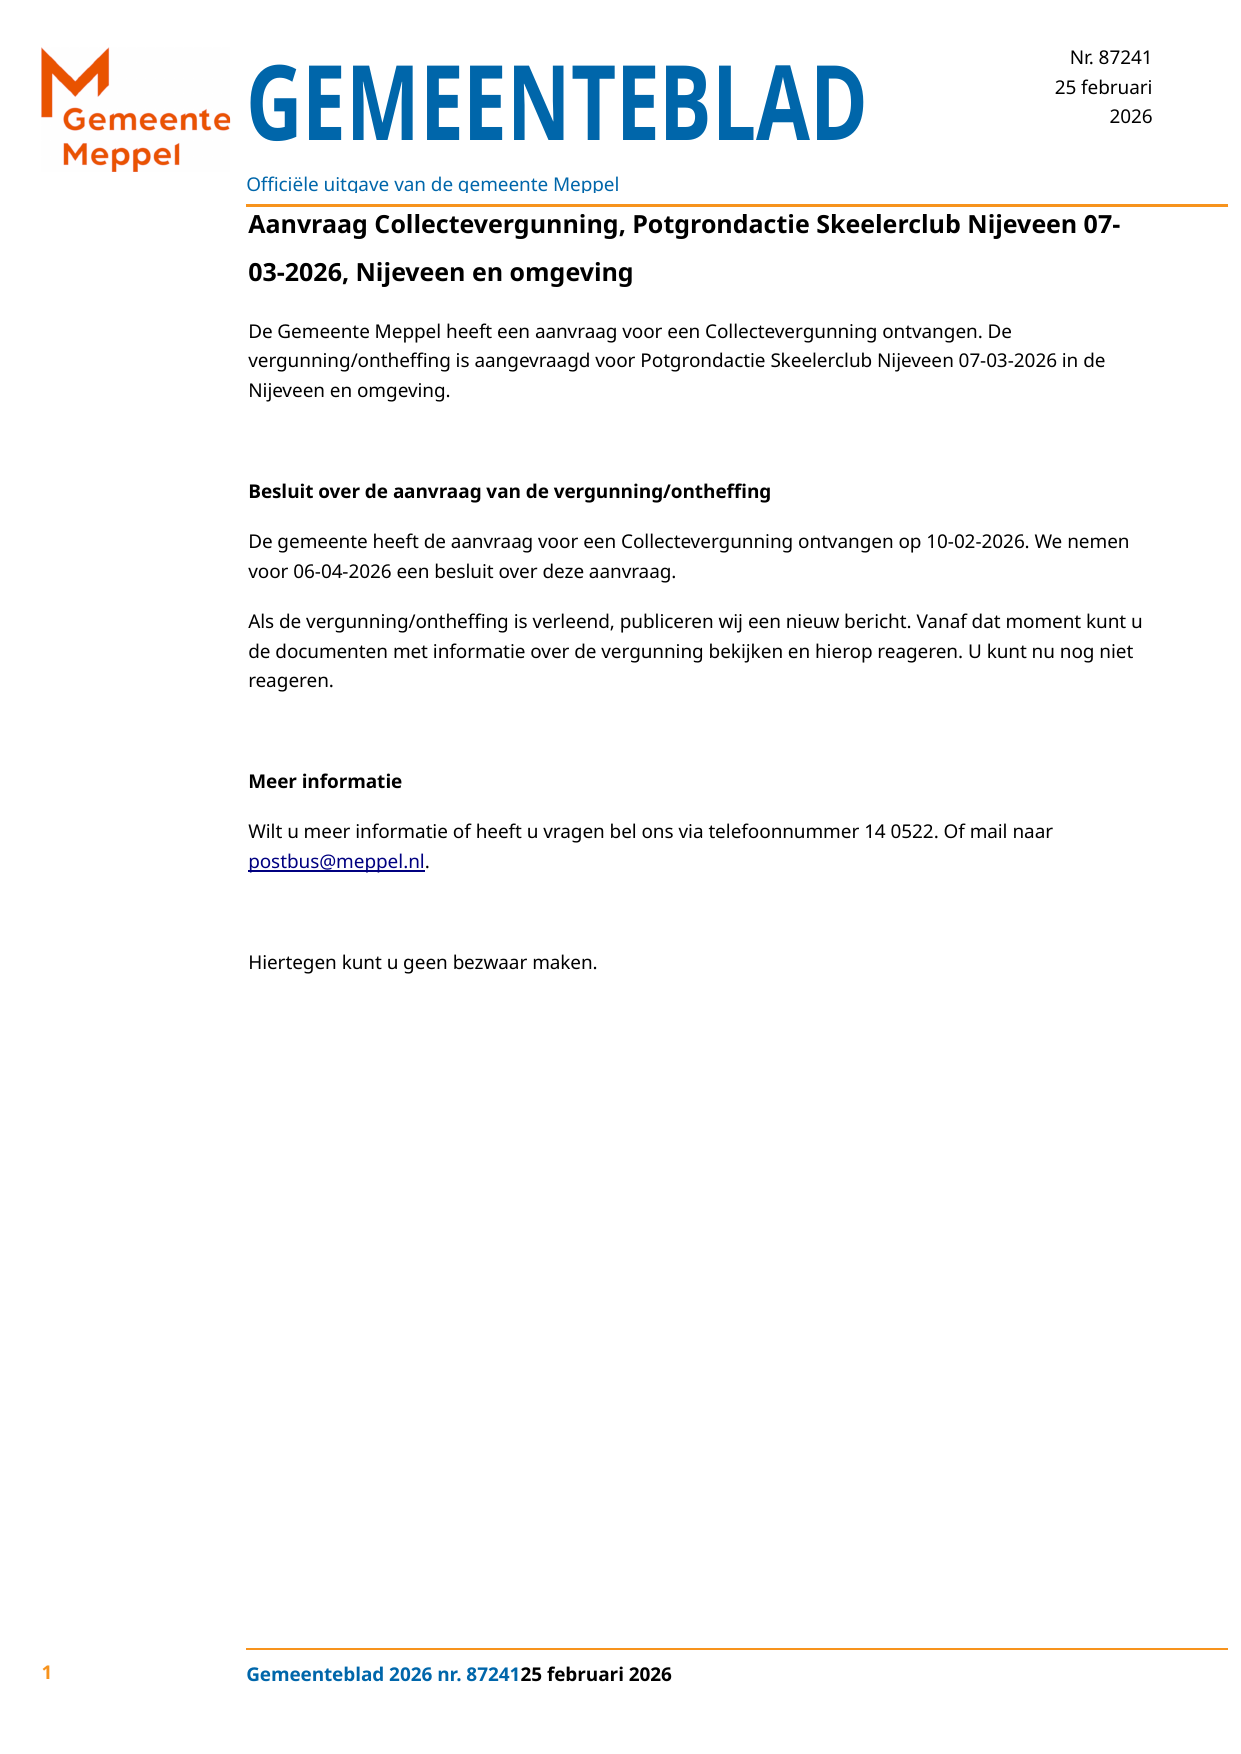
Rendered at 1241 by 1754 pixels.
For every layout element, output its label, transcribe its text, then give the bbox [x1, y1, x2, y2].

text Als de vergunning/ontheffing is verleend, publiceren wij een nieuw bericht. Vanaf dat moment kunt u de documenten met informatie over de vergunning bekijken en hierop reageren. U kunt nu nog niet reageren. [248, 608, 1152, 693]
text Hiertegen kunt u geen bezwaar maken. [248, 949, 1152, 975]
text Besluit over de aanvraag van de vergunning/ontheffing [248, 478, 1152, 504]
text Aanvraag Collectevergunning, Potgrondactie Skeelerclub Nijeveen 07-03-2026, Nijeveen en omgeving [248, 207, 1152, 288]
text De gemeente heeft de aanvraag voor een Collectevergunning ontvangen op 10-02-2026. We nemen voor 06-04-2026 een besluit over deze aanvraag. [248, 528, 1152, 584]
picture [41, 47, 231, 172]
text Meer informatie [248, 768, 1152, 794]
text Wilt u meer informatie of heeft u vragen bel ons via telefoonnummer 14 0522. Of mail naar postbus@meppel.nl. [248, 819, 1152, 874]
text De Gemeente Meppel heeft een aanvraag voor een Collectevergunning ontvangen. De vergunning/ontheffing is aangevraagd voor Potgrondactie Skeelerclub Nijeveen 07-03-2026 in de Nijeveen en omgeving. [248, 318, 1152, 403]
